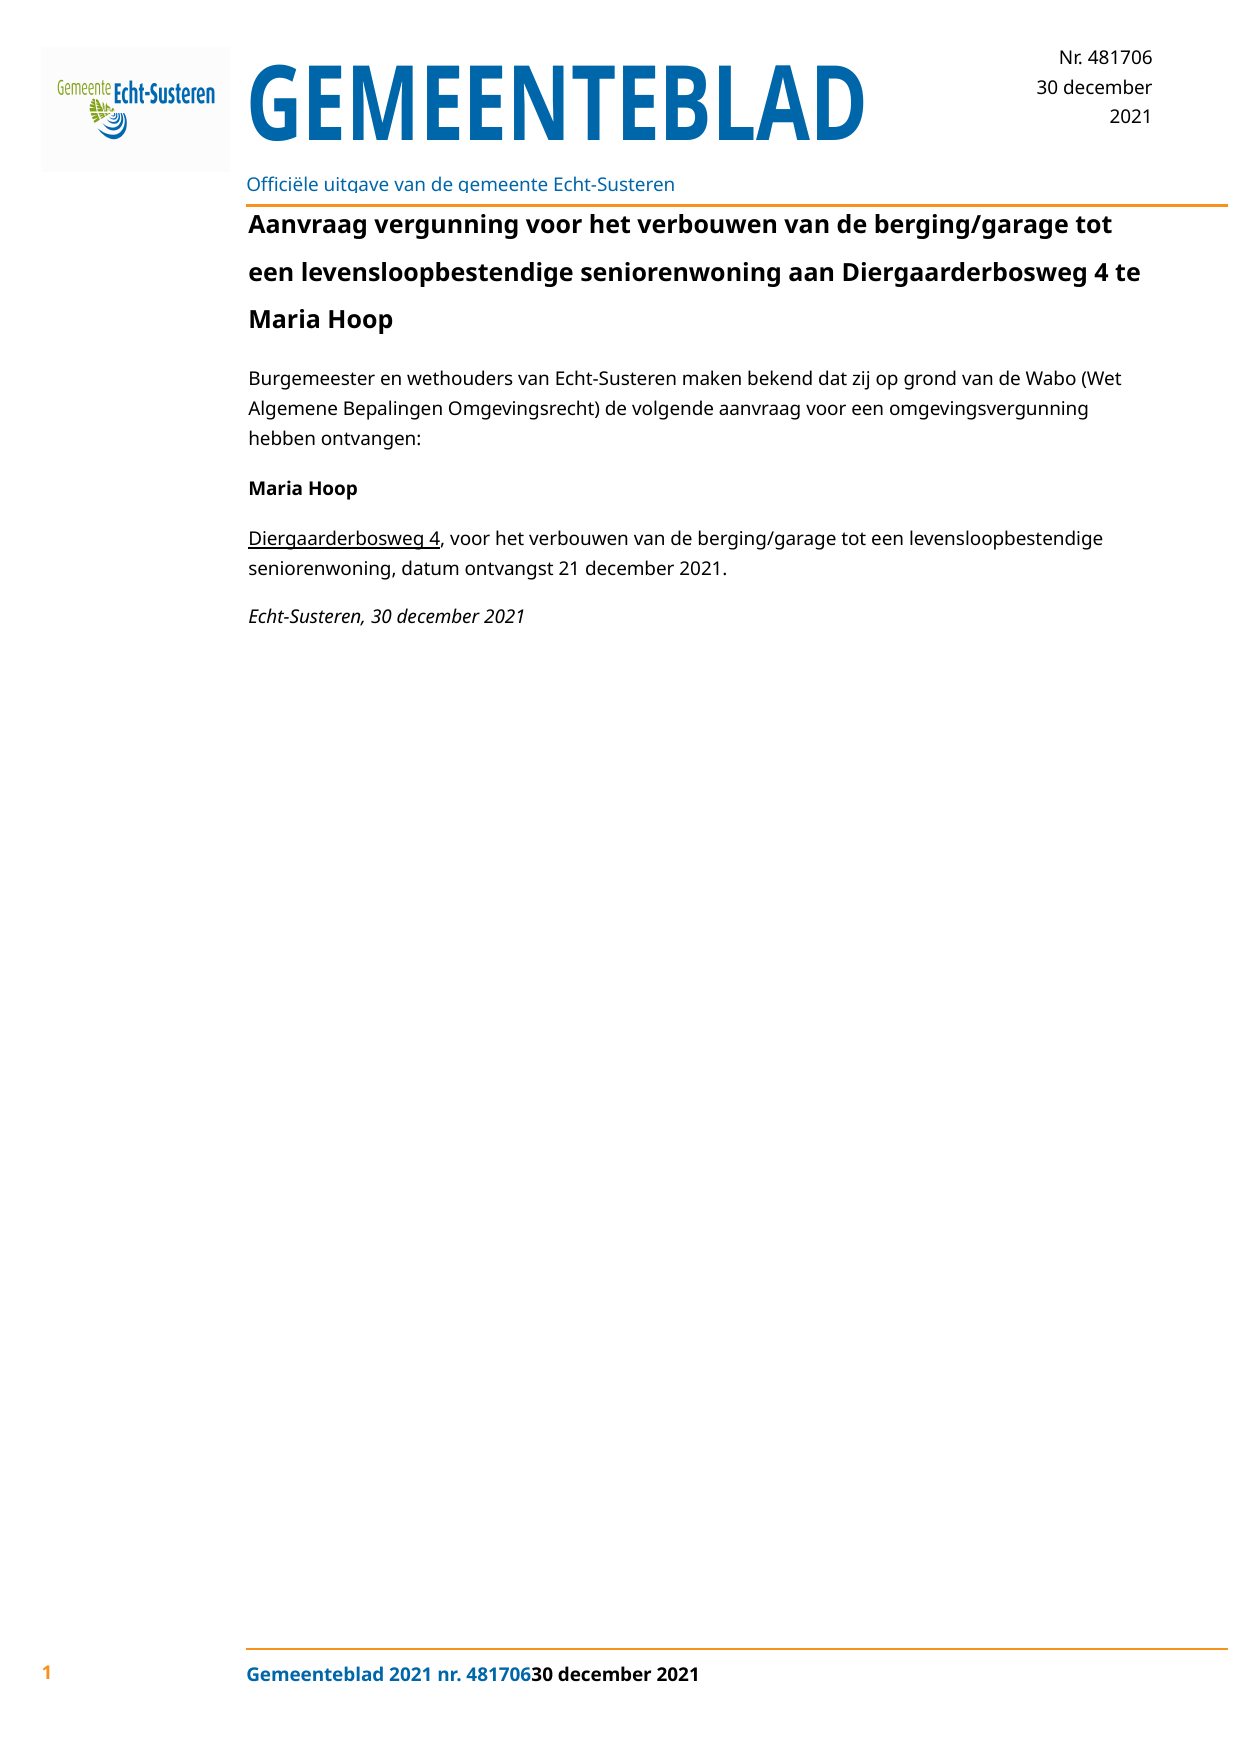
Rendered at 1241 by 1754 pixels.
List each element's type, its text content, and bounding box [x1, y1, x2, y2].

text Burgemeester en wethouders van Echt-Susteren maken bekend dat zij op grond van de Wabo (Wet Algemene Bepalingen Omgevingsrecht) de volgende aanvraag voor een omgevingsvergunning hebben ontvangen: [248, 366, 1152, 450]
text Maria Hoop [248, 475, 1152, 501]
picture [41, 47, 231, 172]
text Echt-Susteren, 30 december 2021 [248, 603, 1152, 629]
text Aanvraag vergunning voor het verbouwen van de berging/garage tot een levensloopbestendige seniorenwoning aan Diergaarderbosweg 4 te Maria Hoop [248, 207, 1152, 336]
text Diergaarderbosweg 4, voor het verbouwen van de berging/garage tot een levensloopbestendige seniorenwoning, datum ontvangst 21 december 2021. [248, 526, 1152, 581]
